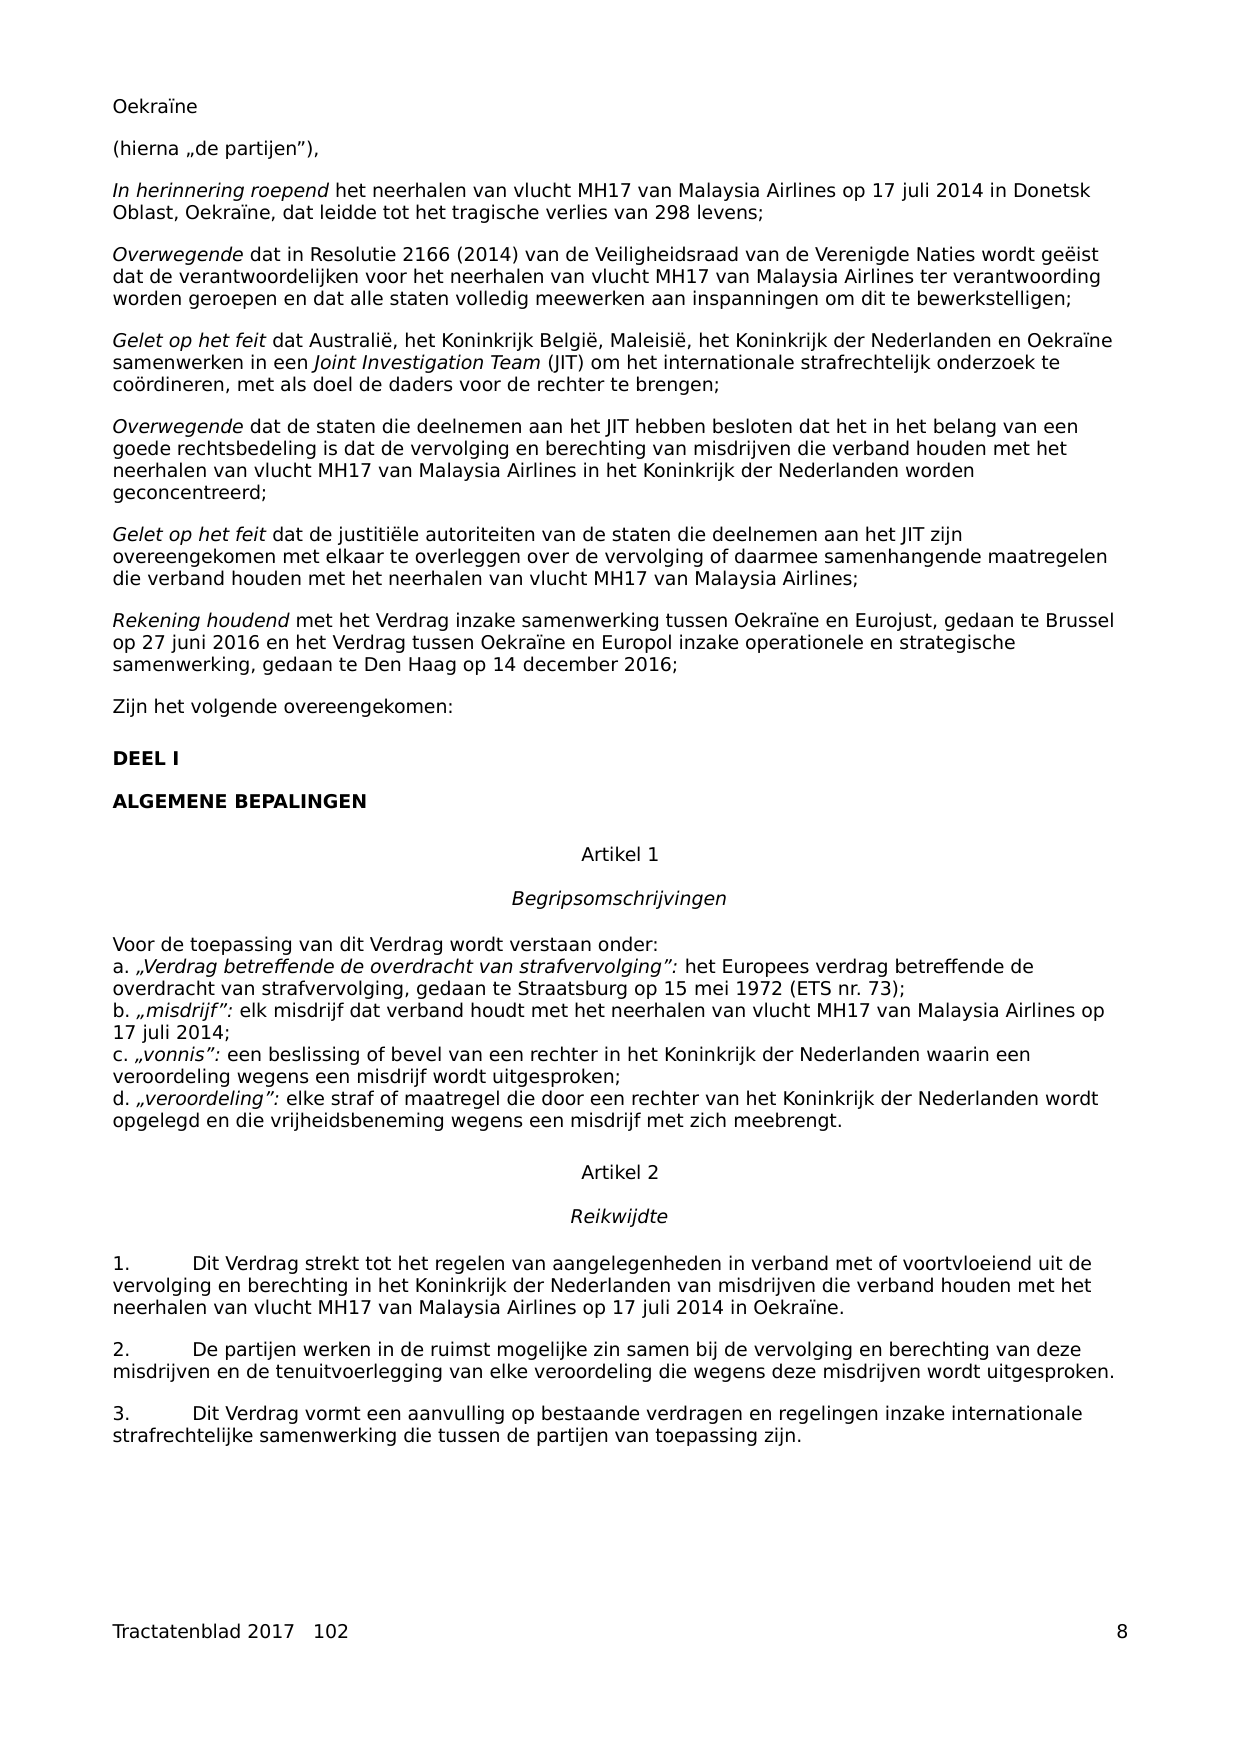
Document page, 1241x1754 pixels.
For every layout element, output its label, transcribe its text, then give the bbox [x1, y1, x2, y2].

text a. „Verdrag betreffende de overdracht van strafvervolging”: het Europees verdrag betreffende de overdracht van strafvervolging, gedaan te Straatsburg op 15 mei 1972 (ETS nr. 73); [112, 956, 1128, 1000]
subtitle DEEL I ALGEMENE BEPALINGEN [112, 747, 1128, 813]
text Zijn het volgende overeengekomen: [112, 696, 1128, 717]
text Oekraïne [112, 96, 1128, 118]
text (hierna „de partijen”), [112, 138, 1128, 160]
text Voor de toepassing van dit Verdrag wordt verstaan onder: [112, 934, 1128, 956]
subtitle Artikel 1 Begripsomschrijvingen [112, 843, 1128, 909]
text Overwegende dat in Resolutie 2166 (2014) van de Veiligheidsraad van de Verenigde Naties wordt geëist dat de verantwoordelijken voor het neerhalen van vlucht MH17 van Malaysia Airlines ter verantwoording worden geroepen en dat alle staten volledig meewerken aan inspanningen om dit te bewerkstelligen; [112, 244, 1128, 310]
text 3. Dit Verdrag vormt een aanvulling op bestaande verdragen en regelingen inzake internationale strafrechtelijke samenwerking die tussen de partijen van toepassing zijn. [112, 1403, 1128, 1447]
subtitle Artikel 2 Reikwijdte [112, 1162, 1128, 1228]
text Gelet op het feit dat Australië, het Koninkrijk België, Maleisië, het Koninkrijk der Nederlanden en Oekraïne samenwerken in een Joint Investigation Team (JIT) om het internationale strafrechtelijk onderzoek te coördineren, met als doel de daders voor de rechter te brengen; [112, 330, 1128, 396]
text d. „veroordeling”: elke straf of maatregel die door een rechter van het Koninkrijk der Nederlanden wordt opgelegd en die vrijheidsbeneming wegens een misdrijf met zich meebrengt. [112, 1088, 1128, 1132]
text Overwegende dat de staten die deelnemen aan het JIT hebben besloten dat het in het belang van een goede rechtsbedeling is dat de vervolging en berechting van misdrijven die verband houden met het neerhalen van vlucht MH17 van Malaysia Airlines in het Koninkrijk der Nederlanden worden geconcentreerd; [112, 416, 1128, 504]
text b. „misdrijf”: elk misdrijf dat verband houdt met het neerhalen van vlucht MH17 van Malaysia Airlines op 17 juli 2014; [112, 1000, 1128, 1044]
text In herinnering roepend het neerhalen van vlucht MH17 van Malaysia Airlines op 17 juli 2014 in Donetsk Oblast, Oekraïne, dat leidde tot het tragische verlies van 298 levens; [112, 180, 1128, 224]
text Rekening houdend met het Verdrag inzake samenwerking tussen Oekraïne en Eurojust, gedaan te Brussel op 27 juni 2016 en het Verdrag tussen Oekraïne en Europol inzake operationele en strategische samenwerking, gedaan te Den Haag op 14 december 2016; [112, 609, 1128, 676]
text 1. Dit Verdrag strekt tot het regelen van aangelegenheden in verband met of voortvloeiend uit de vervolging en berechting in het Koninkrijk der Nederlanden van misdrijven die verband houden met het neerhalen van vlucht MH17 van Malaysia Airlines op 17 juli 2014 in Oekraïne. [112, 1253, 1128, 1319]
text Gelet op het feit dat de justitiële autoriteiten van de staten die deelnemen aan het JIT zijn overeengekomen met elkaar te overleggen over de vervolging of daarmee samenhangende maatregelen die verband houden met het neerhalen van vlucht MH17 van Malaysia Airlines; [112, 524, 1128, 589]
text 2. De partijen werken in de ruimst mogelijke zin samen bij de vervolging en berechting van deze misdrijven en de tenuitvoerlegging van elke veroordeling die wegens deze misdrijven wordt uitgesproken. [112, 1339, 1128, 1383]
text c. „vonnis”: een beslissing of bevel van een rechter in het Koninkrijk der Nederlanden waarin een veroordeling wegens een misdrijf wordt uitgesproken; [112, 1044, 1128, 1088]
